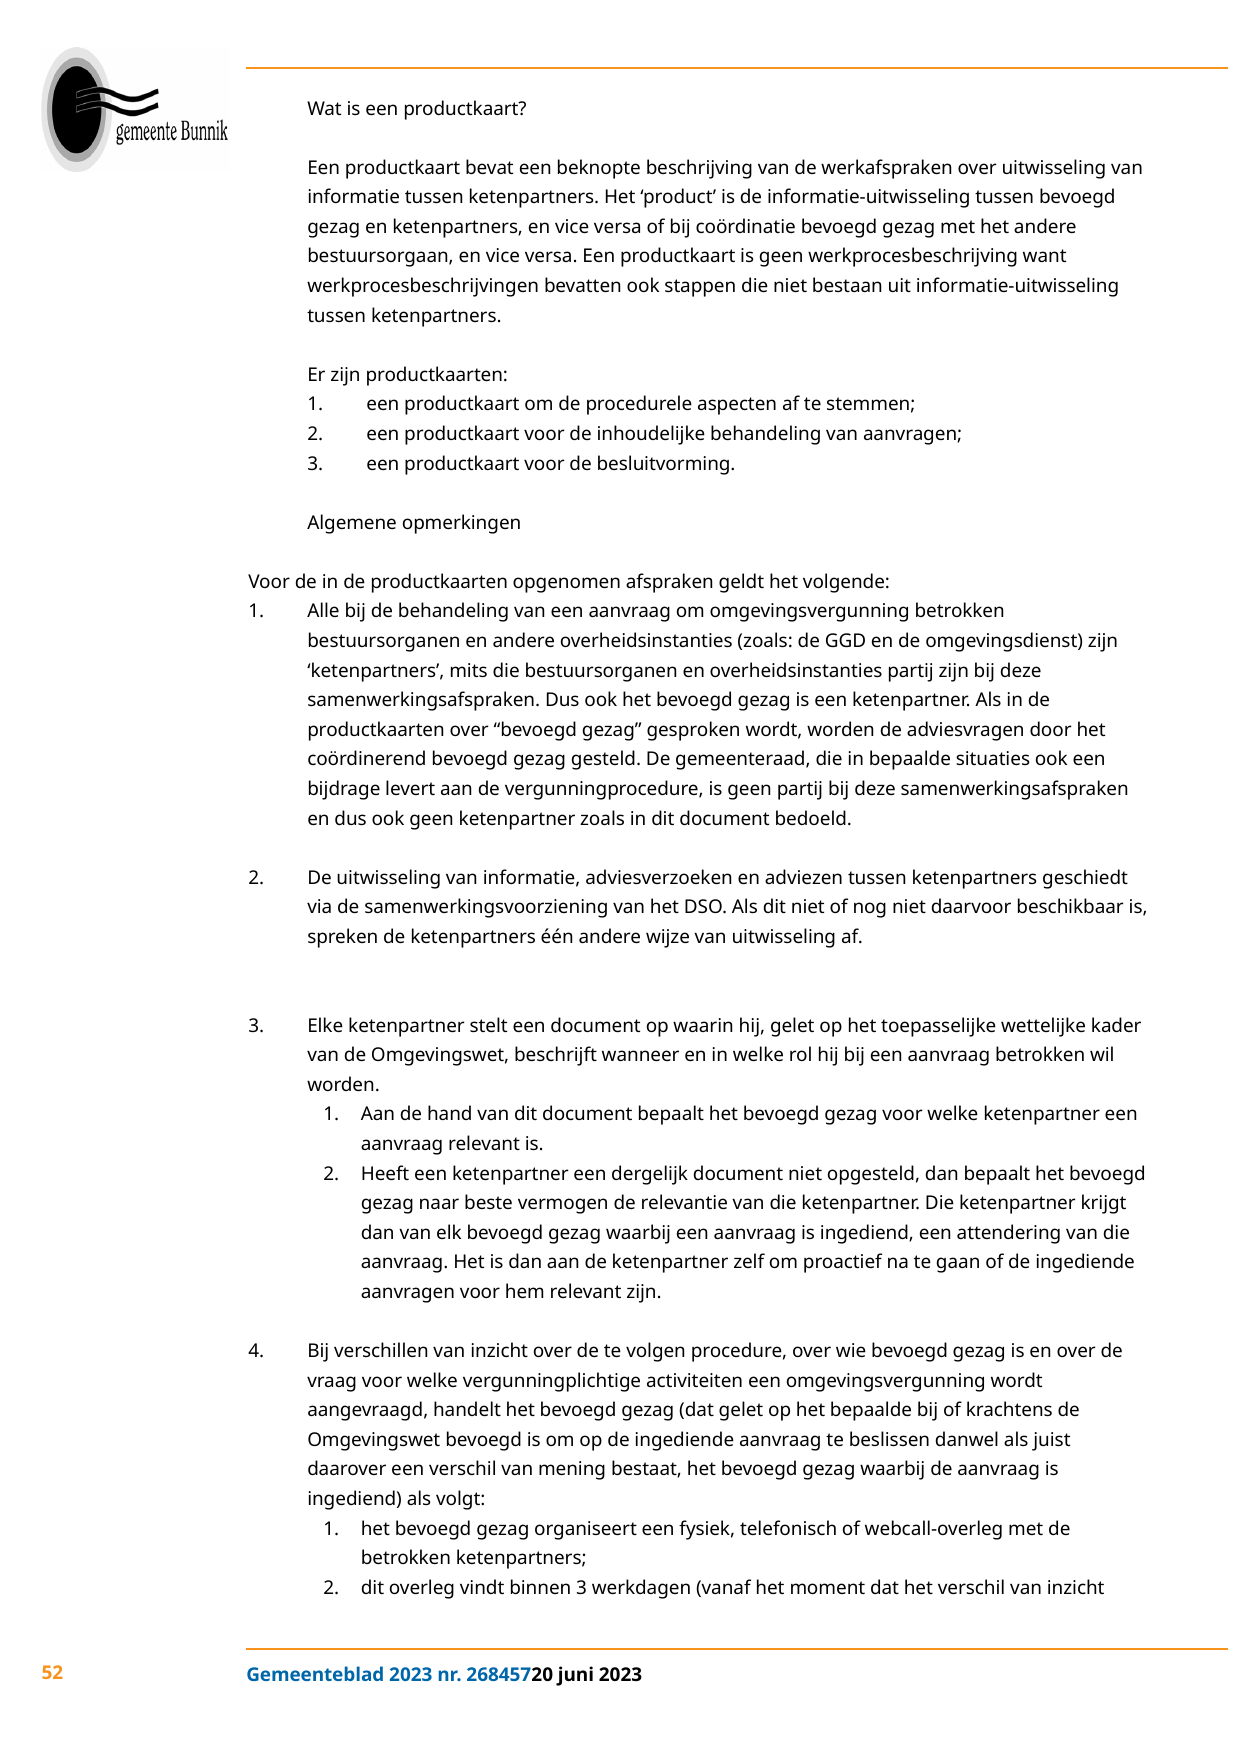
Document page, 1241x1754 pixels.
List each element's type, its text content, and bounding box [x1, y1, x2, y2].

list De uitwisseling van informatie, adviesverzoeken en adviezen tussen ketenpartners geschiedt via de samenwerkingsvoorziening van het DSO. Als dit niet of nog niet daarvoor beschikbaar is, spreken de ketenpartners één andere wijze van uitwisseling af. [248, 864, 1152, 949]
list Wat is een productkaart? [248, 95, 1152, 121]
text Voor de in de productkaarten opgenomen afspraken geldt het volgende: [248, 568, 1152, 594]
list het bevoegd gezag organiseert een fysiek, telefonisch of webcall-overleg met de betrokken ketenpartners; [323, 1515, 1152, 1570]
list Een productkaart bevat een beknopte beschrijving van de werkafspraken over uitwisseling van informatie tussen ketenpartners. Het ‘product’ is de informatie-uitwisseling tussen bevoegd gezag en ketenpartners, en vice versa of bij coördinatie bevoegd gezag met het andere bestuursorgaan, en vice versa. Een productkaart is geen werkprocesbeschrijving want werkprocesbeschrijvingen bevatten ook stappen die niet bestaan uit informatie-uitwisseling tussen ketenpartners. [248, 154, 1152, 328]
list dit overleg vindt binnen 3 werkdagen (vanaf het moment dat het verschil van inzicht [323, 1574, 1152, 1600]
list Algemene opmerkingen [248, 509, 1152, 535]
list Bij verschillen van inzicht over de te volgen procedure, over wie bevoegd gezag is en over de vraag voor welke vergunningplichtige activiteiten een omgevingsvergunning wordt aangevraagd, handelt het bevoegd gezag (dat gelet op het bepaalde bij of krachtens de Omgevingswet bevoegd is om op de ingediende aanvraag te beslissen danwel als juist daarover een verschil van mening bestaat, het bevoegd gezag waarbij de aanvraag is ingediend) als volgt: [248, 1337, 1152, 1511]
picture [41, 47, 231, 172]
list Elke ketenpartner stelt een document op waarin hij, gelet op het toepasselijke wettelijke kader van de Omgevingswet, beschrijft wanneer en in welke rol hij bij een aanvraag betrokken wil worden. [248, 1012, 1152, 1097]
list Heeft een ketenpartner een dergelijk document niet opgesteld, dan bepaalt het bevoegd gezag naar beste vermogen de relevantie van die ketenpartner. Die ketenpartner krijgt dan van elk bevoegd gezag waarbij een aanvraag is ingediend, een attendering van die aanvraag. Het is dan aan de ketenpartner zelf om proactief na te gaan of de ingediende aanvragen voor hem relevant zijn. [323, 1160, 1152, 1304]
list Er zijn productkaarten: [248, 361, 1152, 387]
list een productkaart om de procedurele aspecten af te stemmen; [307, 391, 1152, 416]
list Alle bij de behandeling van een aanvraag om omgevingsvergunning betrokken bestuursorganen en andere overheidsinstanties (zoals: de GGD en de omgevingsdienst) zijn ‘ketenpartners’, mits die bestuursorganen en overheidsinstanties partij zijn bij deze samenwerkingsafspraken. Dus ook het bevoegd gezag is een ketenpartner. Als in de productkaarten over “bevoegd gezag” gesproken wordt, worden de adviesvragen door het coördinerend bevoegd gezag gesteld. De gemeenteraad, die in bepaalde situaties ook een bijdrage levert aan de vergunningprocedure, is geen partij bij deze samenwerkingsafspraken en dus ook geen ketenpartner zoals in dit document bedoeld. [248, 598, 1152, 831]
list Aan de hand van dit document bepaalt het bevoegd gezag voor welke ketenpartner een aanvraag relevant is. [323, 1101, 1152, 1156]
list een productkaart voor de besluitvorming. [307, 450, 1152, 476]
list een productkaart voor de inhoudelijke behandeling van aanvragen; [307, 420, 1152, 446]
